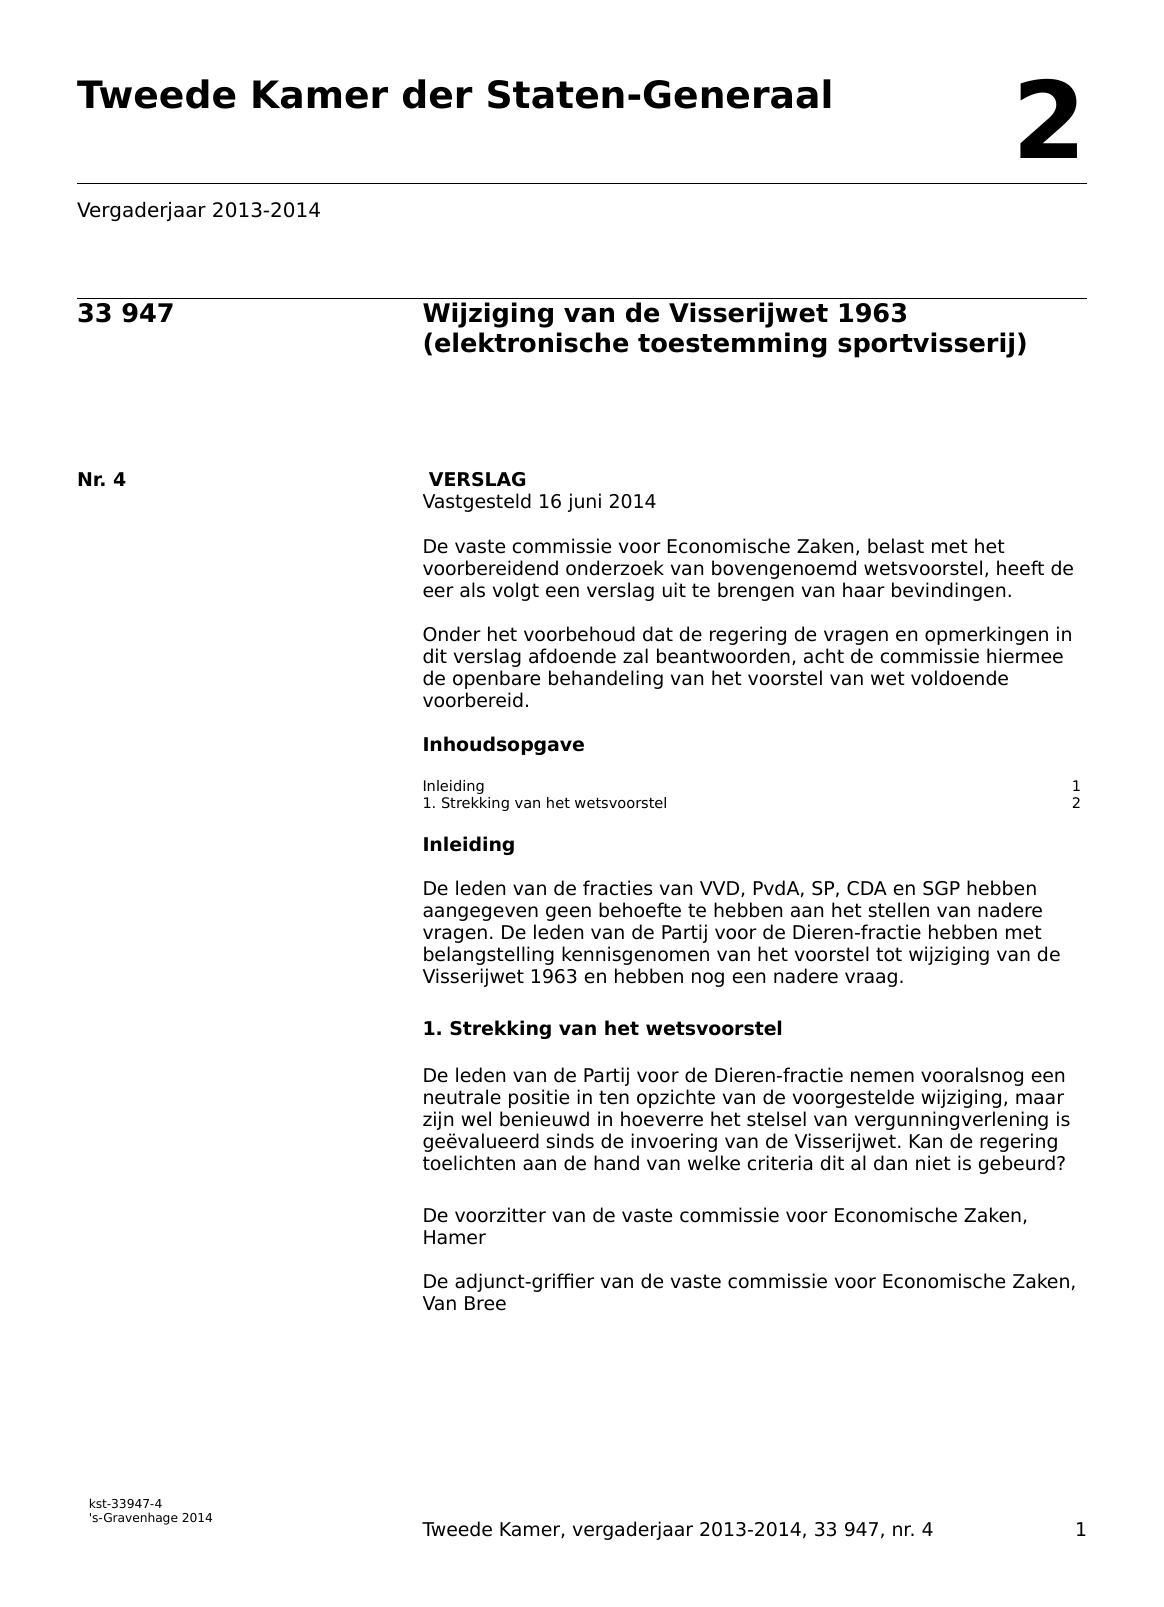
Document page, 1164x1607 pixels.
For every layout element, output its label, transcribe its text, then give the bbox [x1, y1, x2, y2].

subtitle 1. Strekking van het wetsvoorstel [422, 1018, 1087, 1040]
table_cell 2 [954, 795, 1087, 812]
table_cell Vergaderjaar 2013-2014 [77, 184, 1087, 298]
table_cell 1. Strekking van het wetsvoorstel [422, 795, 954, 812]
subtitle Inleiding [422, 834, 1087, 856]
table_header 1 [954, 778, 1087, 794]
text De adjunct-griffier van de vaste commissie voor Economische Zaken, Van Bree [422, 1271, 1087, 1315]
subtitle 33 947 Wijziging van de Visserijwet 1963 (elektronische toestemming sportvisserij) [77, 299, 1087, 358]
subtitle Inhoudsopgave [422, 734, 1087, 756]
text De leden van de Partij voor de Dieren-fractie nemen vooralsnog een neutrale positie in ten opzichte van de voorgestelde wijziging, maar zijn wel benieuwd in hoeverre het stelsel van vergunningverlening is geëvalueerd sinds de invoering van de Visserijwet. Kan de regering toelichten aan de hand van welke criteria dit al dan niet is gebeurd? [422, 1065, 1087, 1175]
table_header Inleiding [422, 778, 954, 794]
text Onder het voorbehoud dat de regering de vragen en opmerkingen in dit verslag afdoende zal beantwoorden, acht de commissie hiermee de openbare behandeling van het voorstel van wet voldoende voorbereid. [422, 624, 1087, 712]
text 's-Gravenhage 2014 [88, 1511, 323, 1525]
text De leden van de fracties van VVD, PvdA, SP, CDA en SGP hebben aangegeven geen behoefte te hebben aan het stellen van nadere vragen. De leden van de Partij voor de Dieren-fractie hebben met belangstelling kennisgenomen van het voorstel tot wijziging van de Visserijwet 1963 en hebben nog een nadere vraag. [422, 878, 1087, 988]
text kst-33947-4 [88, 1497, 323, 1511]
subtitle Nr. 4 VERSLAG [77, 469, 1087, 491]
text De vaste commissie voor Economische Zaken, belast met het voorbereidend onderzoek van bovengenoemd wetsvoorstel, heeft de eer als volgt een verslag uit te brengen van haar bevindingen. [422, 536, 1087, 601]
text De voorzitter van de vaste commissie voor Economische Zaken, Hamer [422, 1205, 1087, 1249]
table_header 2 [886, 59, 1087, 183]
table_header Tweede Kamer der Staten-Generaal [77, 59, 886, 183]
text Vastgesteld 16 juni 2014 [422, 491, 1087, 513]
